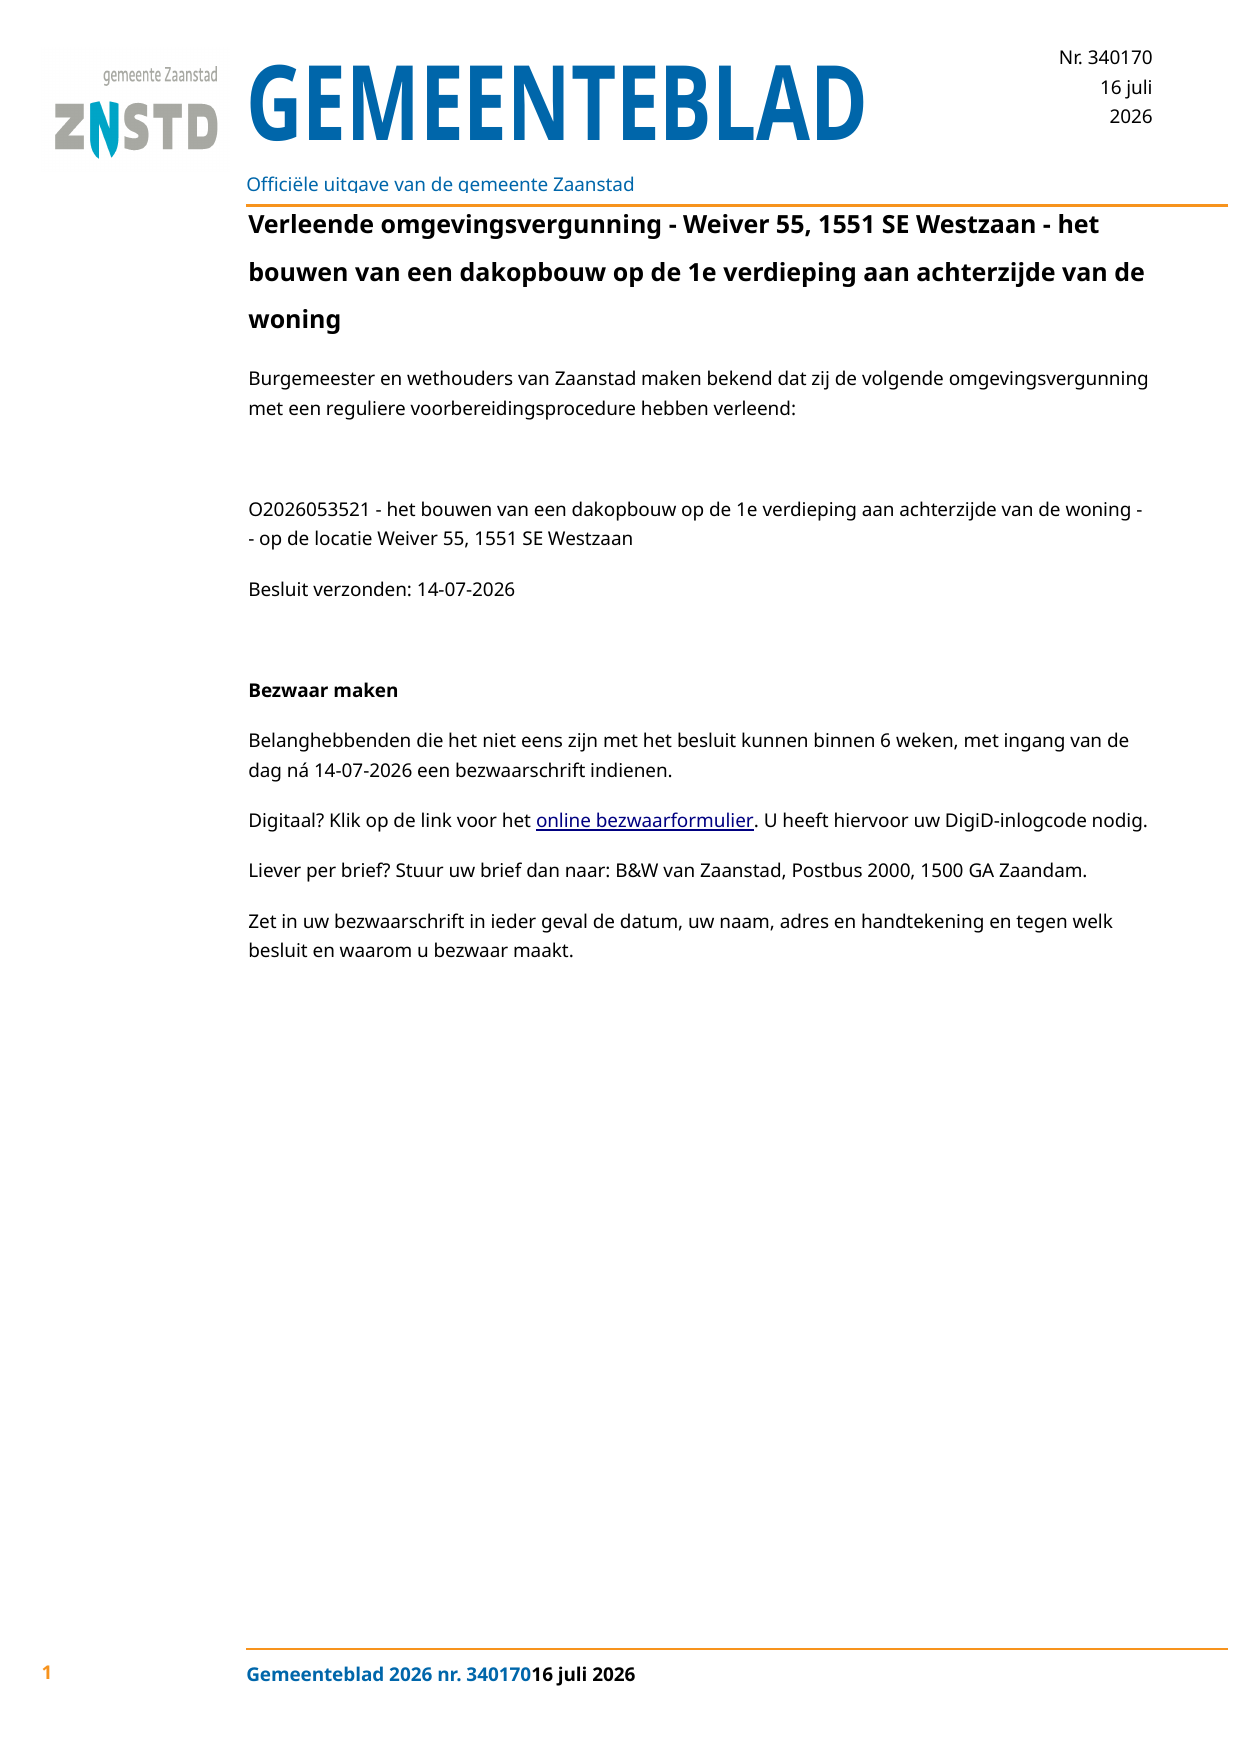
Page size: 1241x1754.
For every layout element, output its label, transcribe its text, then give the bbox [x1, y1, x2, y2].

text Burgemeester en wethouders van Zaanstad maken bekend dat zij de volgende omgevingsvergunning met een reguliere voorbereidingsprocedure hebben verleend: [248, 366, 1152, 421]
text Zet in uw bezwaarschrift in ieder geval de datum, uw naam, adres en handtekening en tegen welk besluit en waarom u bezwaar maakt. [248, 908, 1152, 963]
picture [41, 47, 231, 172]
text Besluit verzonden: 14-07-2026 [248, 576, 1152, 602]
text Belanghebbenden die het niet eens zijn met het besluit kunnen binnen 6 weken, met ingang van de dag ná 14-07-2026 een bezwaarschrift indienen. [248, 727, 1152, 782]
text Digitaal? Klik op de link voor het online bezwaarformulier. U heeft hiervoor uw DigiD-inlogcode nodig. [248, 807, 1152, 833]
text Liever per brief? Stuur uw brief dan naar: B&W van Zaanstad, Postbus 2000, 1500 GA Zaandam. [248, 858, 1152, 883]
text Bezwaar maken [248, 677, 1152, 702]
text Verleende omgevingsvergunning - Weiver 55, 1551 SE Westzaan - het bouwen van een dakopbouw op de 1e verdieping aan achterzijde van de woning [248, 207, 1152, 336]
text O2026053521 - het bouwen van een dakopbouw op de 1e verdieping aan achterzijde van de woning - - op de locatie Weiver 55, 1551 SE Westzaan [248, 496, 1152, 551]
